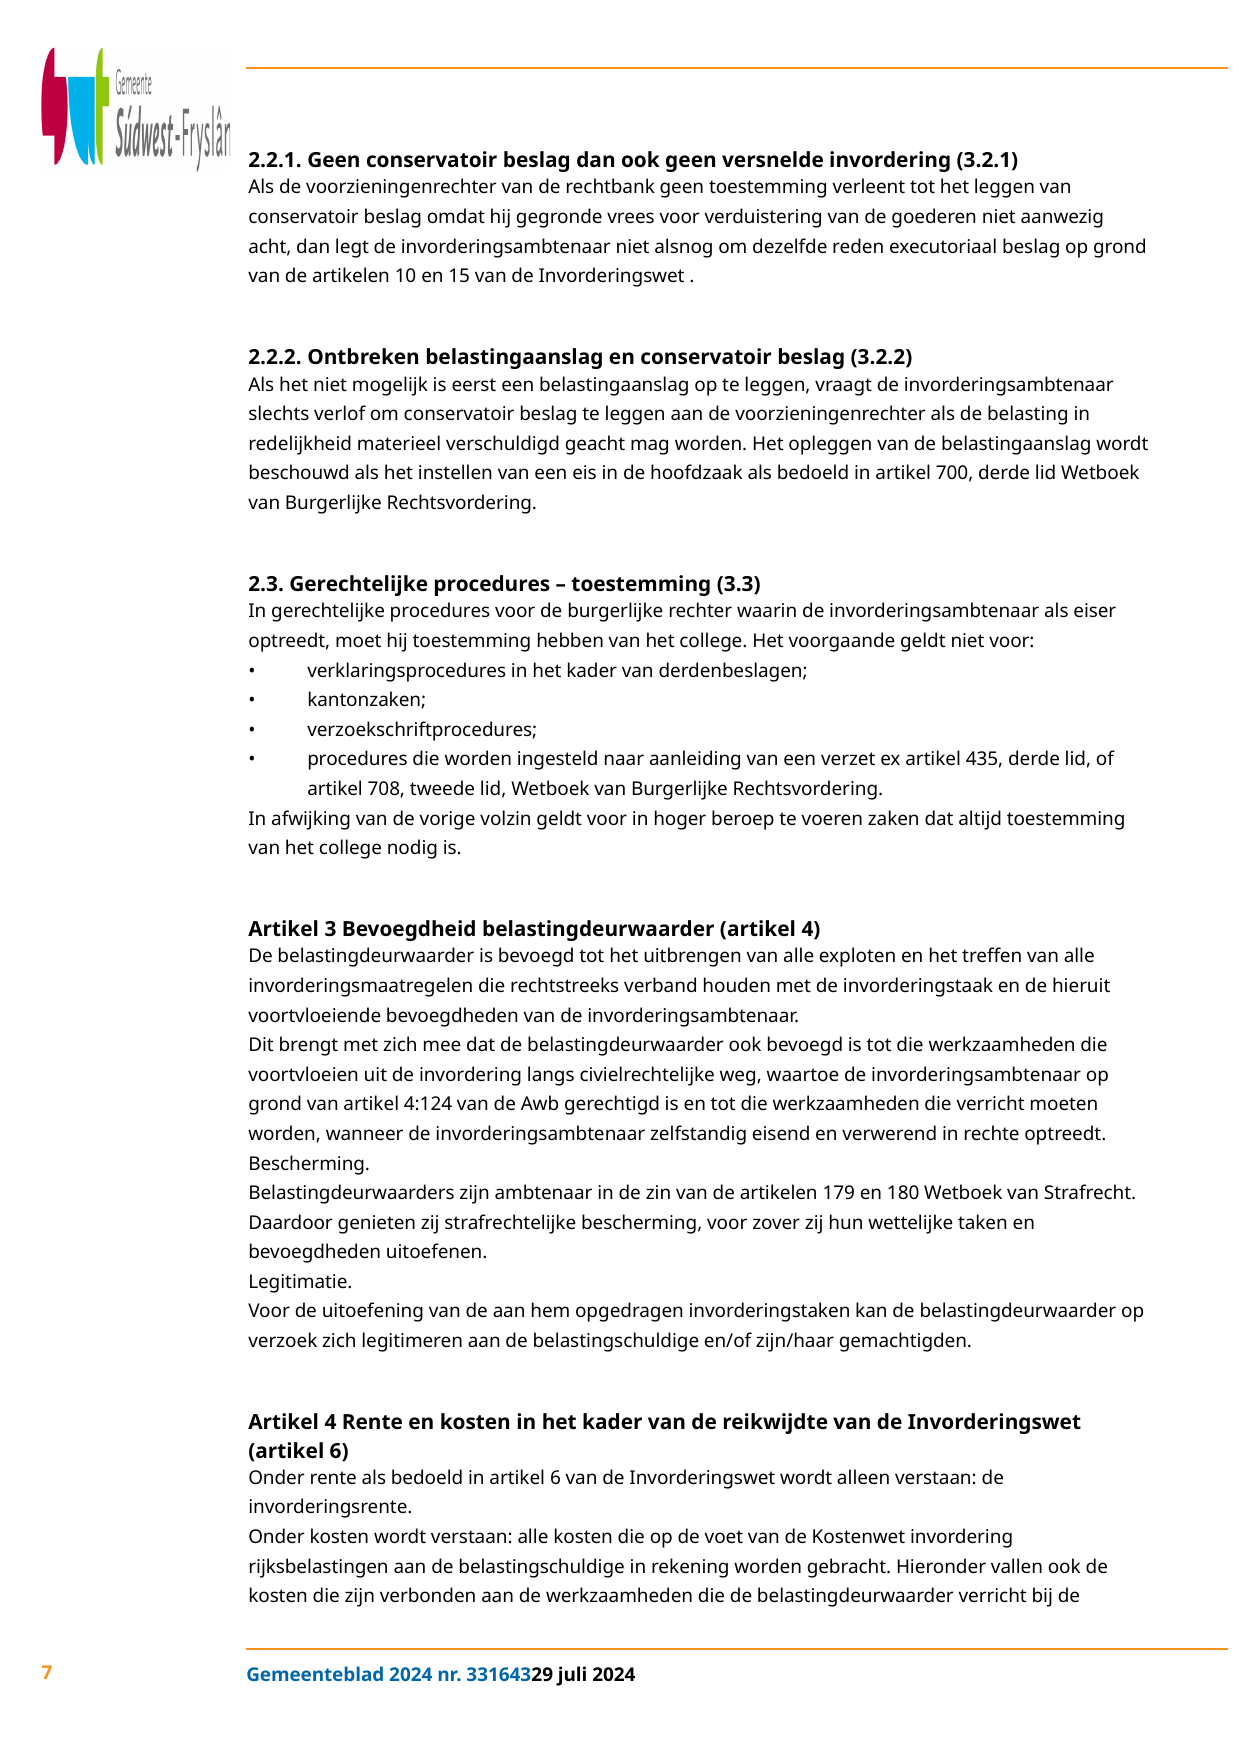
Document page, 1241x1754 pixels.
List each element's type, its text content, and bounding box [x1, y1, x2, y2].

text 2.2.1. Geen conservatoir beslag dan ook geen versnelde invordering (3.2.1) [248, 145, 1152, 174]
text Belastingdeurwaarders zijn ambtenaar in de zin van de artikelen 179 en 180 Wetboek van Strafrecht. Daardoor genieten zij strafrechtelijke bescherming, voor zover zij hun wettelijke taken en bevoegdheden uitoefenen. [248, 1179, 1152, 1264]
text In gerechtelijke procedures voor de burgerlijke rechter waarin de invorderingsambtenaar als eiser optreedt, moet hij toestemming hebben van het college. Het voorgaande geldt niet voor: [248, 598, 1152, 653]
text 2.3. Gerechtelijke procedures – toestemming (3.3) [248, 569, 1152, 598]
list procedures die worden ingesteld naar aanleiding van een verzet ex artikel 435, derde lid, of artikel 708, tweede lid, Wetboek van Burgerlijke Rechtsvordering. [248, 746, 1152, 801]
text Legitimatie. [248, 1268, 1152, 1294]
text Dit brengt met zich mee dat de belastingdeurwaarder ook bevoegd is tot die werkzaamheden die voortvloeien uit de invordering langs civielrechtelijke weg, waartoe de invorderingsambtenaar op grond van artikel 4:124 van de Awb gerechtigd is en tot die werkzaamheden die verricht moeten worden, wanneer de invorderingsambtenaar zelfstandig eisend en verwerend in rechte optreedt. [248, 1031, 1152, 1146]
text Bescherming. [248, 1150, 1152, 1176]
picture [41, 47, 231, 172]
text Voor de uitoefening van de aan hem opgedragen invorderingstaken kan de belastingdeurwaarder op verzoek zich legitimeren aan de belastingschuldige en/of zijn/haar gemachtigden. [248, 1298, 1152, 1353]
list verklaringsprocedures in het kader van derdenbeslagen; [248, 657, 1152, 682]
text 2.2.2. Ontbreken belastingaanslag en conservatoir beslag (3.2.2) [248, 342, 1152, 371]
text In afwijking van de vorige volzin geldt voor in hoger beroep te voeren zaken dat altijd toestemming van het college nodig is. [248, 805, 1152, 860]
text De belastingdeurwaarder is bevoegd tot het uitbrengen van alle exploten en het treffen van alle invorderingsmaatregelen die rechtstreeks verband houden met de invorderingstaak en de hieruit voortvloeiende bevoegdheden van de invorderingsambtenaar. [248, 943, 1152, 1028]
text Als het niet mogelijk is eerst een belastingaanslag op te leggen, vraagt de invorderingsambtenaar slechts verlof om conservatoir beslag te leggen aan de voorzieningenrechter als de belasting in redelijkheid materieel verschuldigd geacht mag worden. Het opleggen van de belastingaanslag wordt beschouwd als het instellen van een eis in de hoofdzaak als bedoeld in artikel 700, derde lid Wetboek van Burgerlijke Rechtsvordering. [248, 371, 1152, 515]
text Artikel 4 Rente en kosten in het kader van de reikwijdte van de Invorderingswet (artikel 6) [248, 1407, 1152, 1464]
text Als de voorzieningenrechter van de rechtbank geen toestemming verleent tot het leggen van conservatoir beslag omdat hij gegronde vrees voor verduistering van de goederen niet aanwezig acht, dan legt de invorderingsambtenaar niet alsnog om dezelfde reden executoriaal beslag op grond van de artikelen 10 en 15 van de Invorderingswet . [248, 174, 1152, 288]
text Onder rente als bedoeld in artikel 6 van de Invorderingswet wordt alleen verstaan: de invorderingsrente. [248, 1464, 1152, 1519]
list verzoekschriftprocedures; [248, 716, 1152, 742]
text Artikel 3 Bevoegdheid belastingdeurwaarder (artikel 4) [248, 914, 1152, 943]
text Onder kosten wordt verstaan: alle kosten die op de voet van de Kostenwet invordering rijksbelastingen aan de belastingschuldige in rekening worden gebracht. Hieronder vallen ook de kosten die zijn verbonden aan de werkzaamheden die de belastingdeurwaarder verricht bij de [248, 1523, 1152, 1608]
list kantonzaken; [248, 686, 1152, 712]
